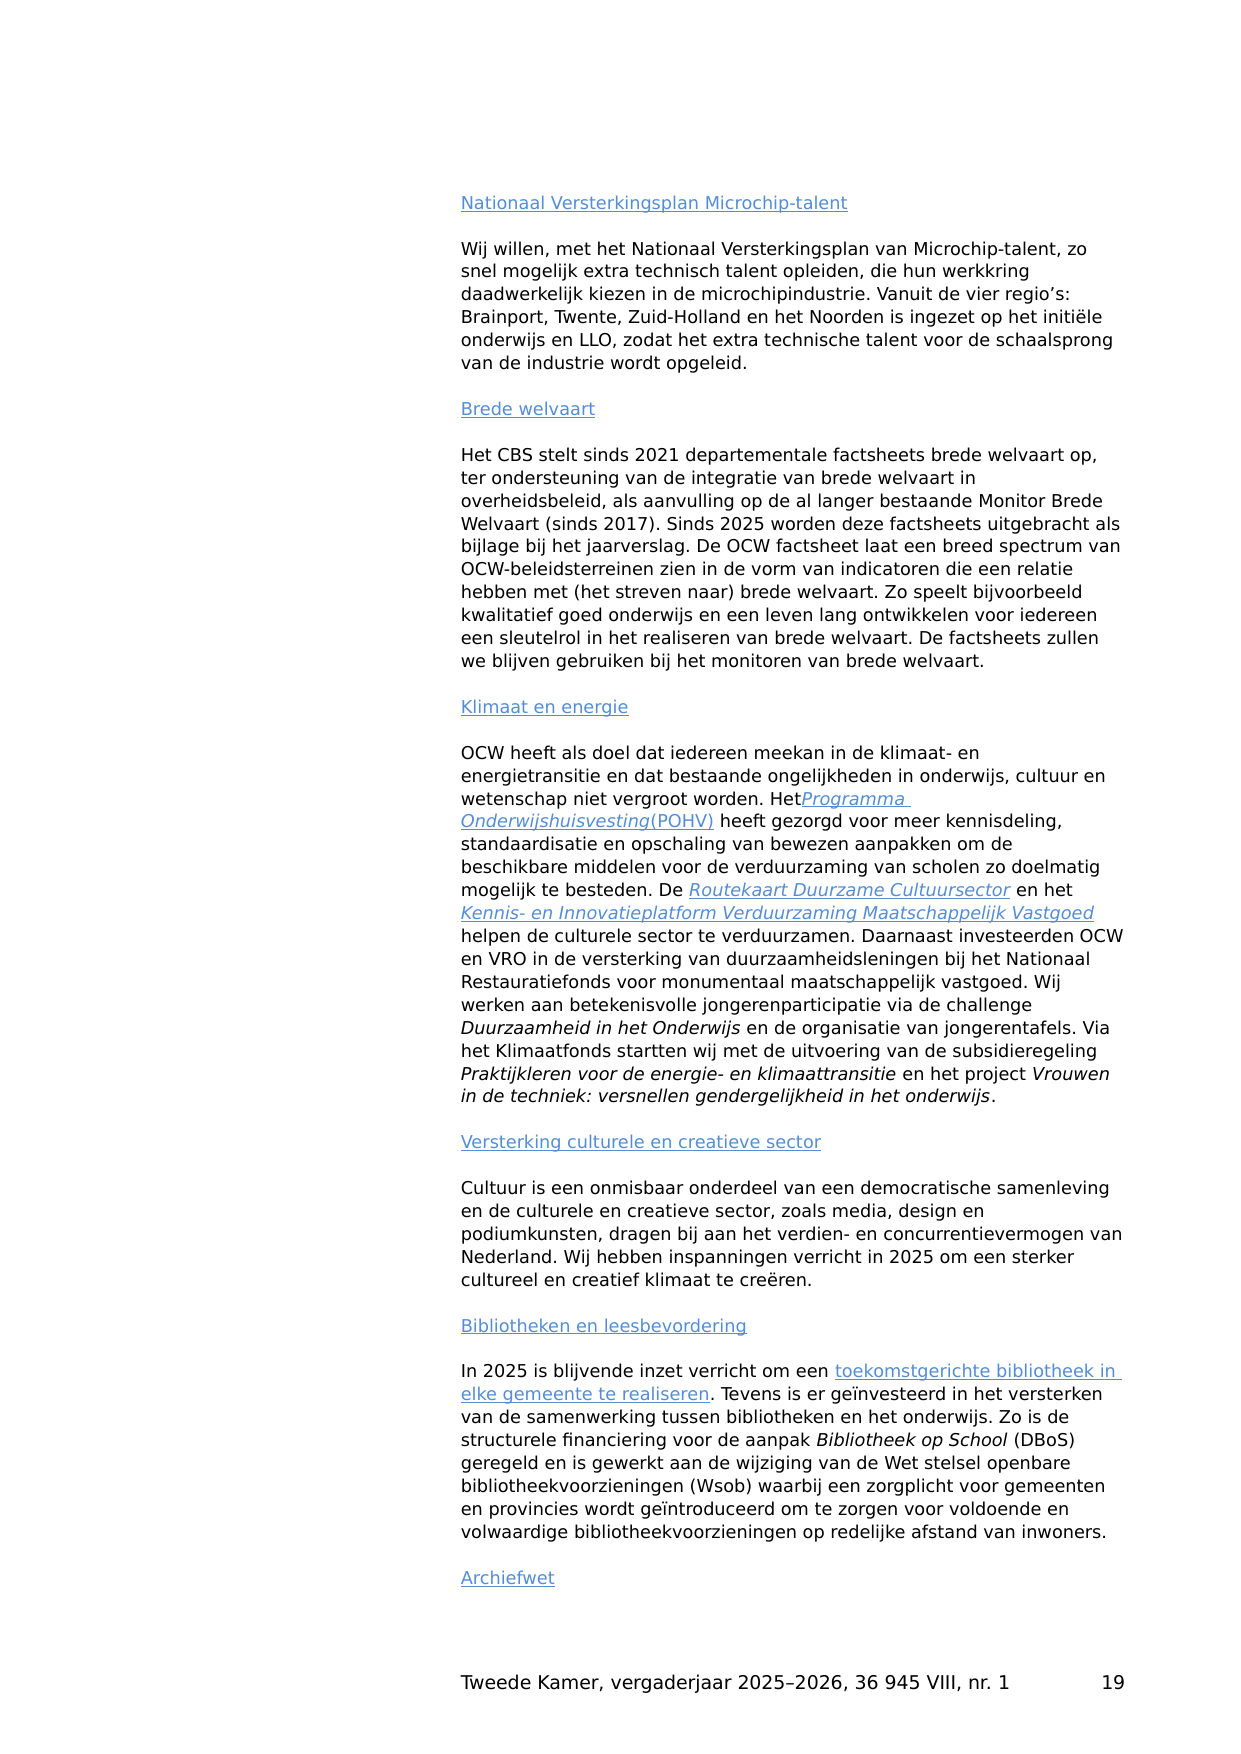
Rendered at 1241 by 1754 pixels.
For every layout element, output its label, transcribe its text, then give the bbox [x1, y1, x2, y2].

text In 2025 is blijvende inzet verricht om een toekomstgerichte bibliotheek in elke gemeente te realiseren. Tevens is er geïnvesteerd in het versterken van de samenwerking tussen bibliotheken en het onderwijs. Zo is de structurele financiering voor de aanpak Bibliotheek op School (DBoS) geregeld en is gewerkt aan de wijziging van de Wet stelsel openbare bibliotheekvoorzieningen (Wsob) waarbij een zorgplicht voor gemeenten en provincies wordt geïntroduceerd om te zorgen voor voldoende en volwaardige bibliotheekvoorzieningen op redelijke afstand van inwoners. [461, 1359, 1125, 1543]
text Cultuur is een onmisbaar onderdeel van een democratische samenleving en de culturele en creatieve sector, zoals media, design en podiumkunsten, dragen bĳ aan het verdien- en concurrentievermogen van Nederland. Wij hebben inspanningen verricht in 2025 om een sterker cultureel en creatief klimaat te creëren. [461, 1176, 1125, 1291]
text Wij willen, met het Nationaal Versterkingsplan van Microchip-talent, zo snel mogelijk extra technisch talent opleiden, die hun werkkring daadwerkelijk kiezen in de microchipindustrie. Vanuit de vier regio’s: Brainport, Twente, Zuid-Holland en het Noorden is ingezet op het initiële onderwijs en LLO, zodat het extra technische talent voor de schaalsprong van de industrie wordt opgeleid. [461, 237, 1125, 374]
text OCW heeft als doel dat iedereen meekan in de klimaat- en energietransitie en dat bestaande ongelijkheden in onderwijs, cultuur en wetenschap niet vergroot worden. HetProgramma Onderwijshuisvesting(POHV) heeft gezorgd voor meer kennisdeling, standaardisatie en opschaling van bewezen aanpakken om de beschikbare middelen voor de verduurzaming van scholen zo doelmatig mogelijk te besteden. De Routekaart Duurzame Cultuursector en het Kennis- en Innovatieplatform Verduurzaming Maatschappelijk Vastgoed helpen de culturele sector te verduurzamen. Daarnaast investeerden OCW en VRO in de versterking van duurzaamheidsleningen bij het Nationaal Restauratiefonds voor monumentaal maatschappelijk vastgoed. Wij werken aan betekenisvolle jongerenparticipatie via de challenge Duurzaamheid in het Onderwijs en de organisatie van jongerentafels. Via het Klimaatfonds startten wij met de uitvoering van de subsidieregeling Praktijkleren voor de energie- en klimaattransitie en het project Vrouwen in de techniek: versnellen gendergelijkheid in het onderwijs. [461, 741, 1125, 1107]
text Het CBS stelt sinds 2021 departementale factsheets brede welvaart op, ter ondersteuning van de integratie van brede welvaart in overheidsbeleid, als aanvulling op de al langer bestaande Monitor Brede Welvaart (sinds 2017). Sinds 2025 worden deze factsheets uitgebracht als bijlage bij het jaarverslag. De OCW factsheet laat een breed spectrum van OCW-beleidsterreinen zien in de vorm van indicatoren die een relatie hebben met (het streven naar) brede welvaart. Zo speelt bĳvoorbeeld kwalitatief goed onderwĳs en een leven lang ontwikkelen voor iedereen een sleutelrol in het realiseren van brede welvaart. De factsheets zullen we blijven gebruiken bij het monitoren van brede welvaart. [461, 443, 1125, 672]
text Bibliotheken en leesbevordering [461, 1314, 1125, 1337]
text Archiefwet [461, 1566, 1125, 1589]
text Klimaat en energie [461, 695, 1125, 718]
text Nationaal Versterkingsplan Microchip-talent [461, 191, 1125, 214]
text Versterking culturele en creatieve sector [461, 1130, 1125, 1153]
text Brede welvaart [461, 397, 1125, 420]
